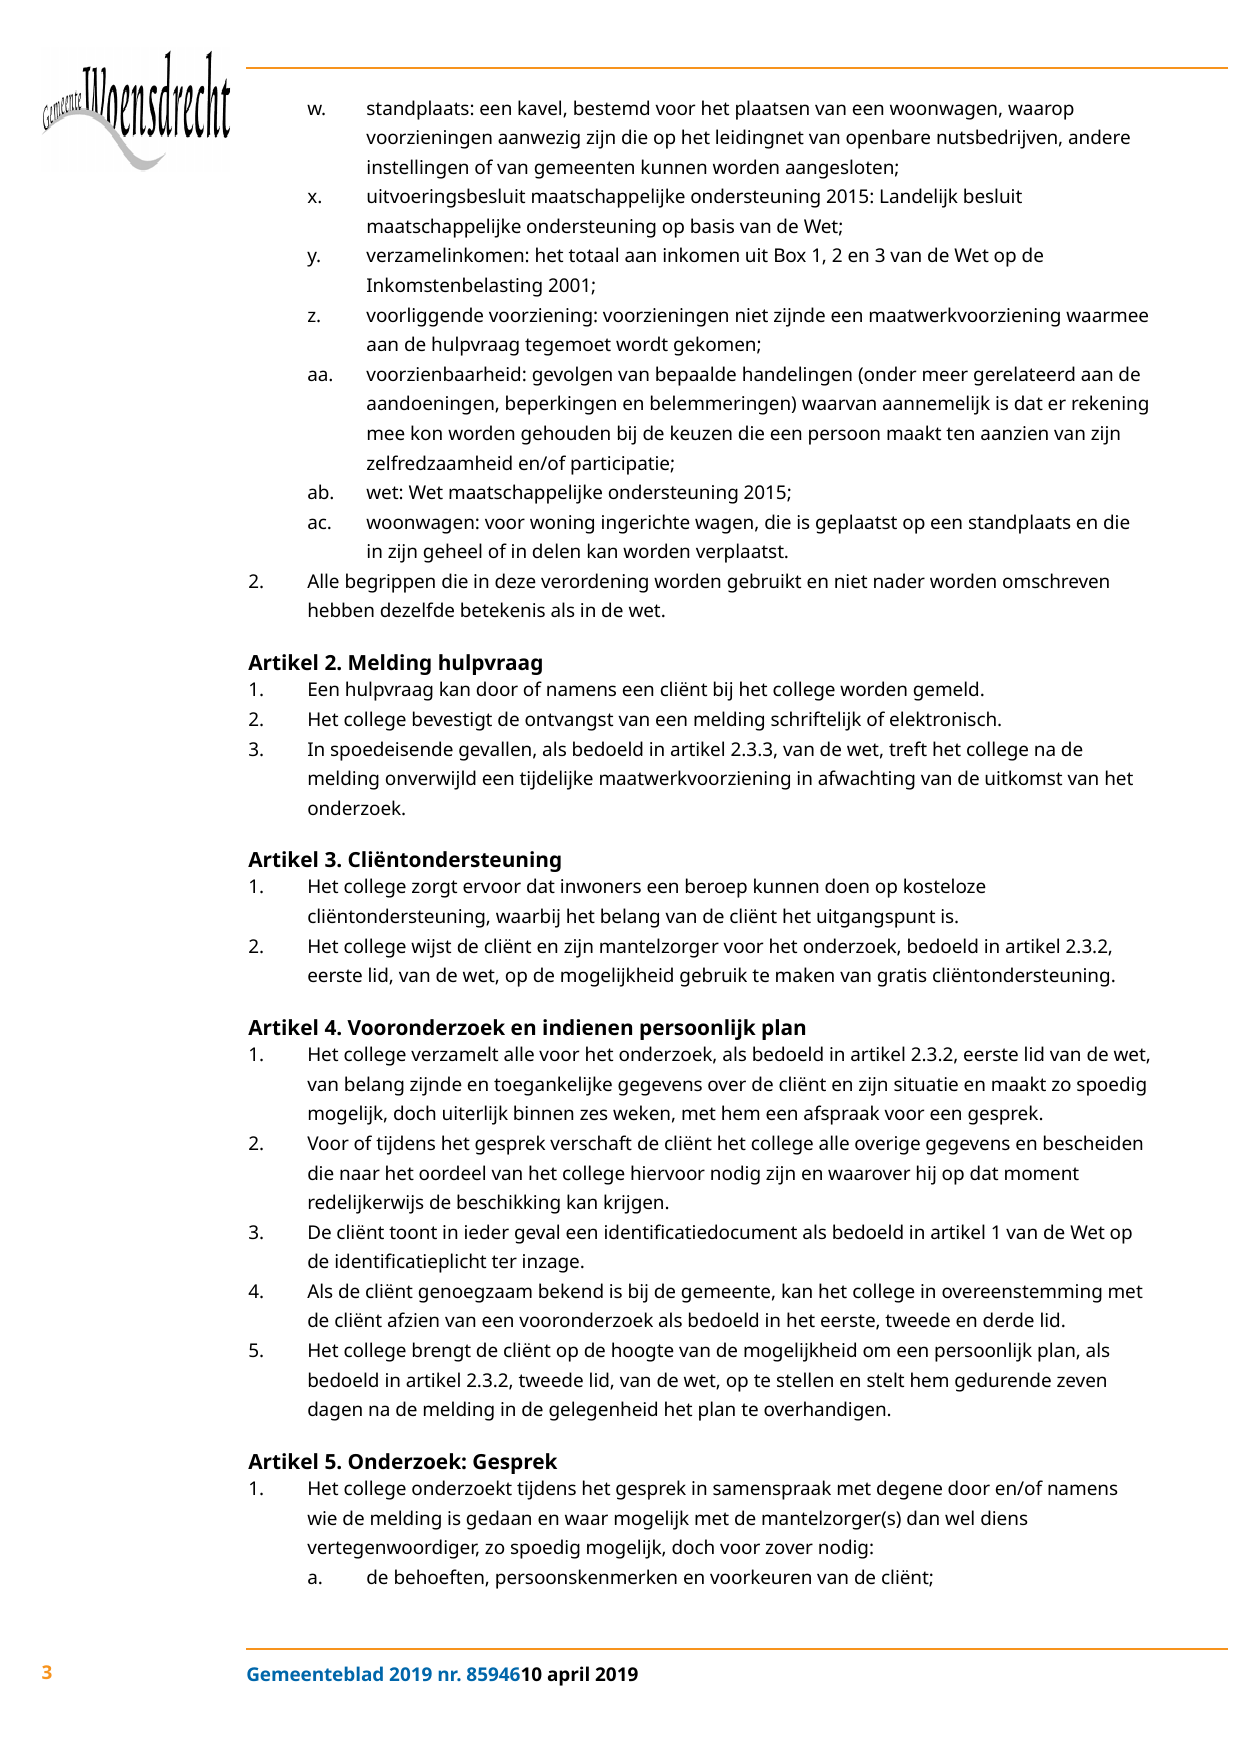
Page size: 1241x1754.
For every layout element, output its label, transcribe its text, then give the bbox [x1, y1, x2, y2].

list Alle begrippen die in deze verordening worden gebruikt en niet nader worden omschreven hebben dezelfde betekenis als in de wet. [248, 568, 1152, 623]
list In spoedeisende gevallen, als bedoeld in artikel 2.3.3, van de wet, treft het college na de melding onverwijld een tijdelijke maatwerkvoorziening in afwachting van de uitkomst van het onderzoek. [248, 736, 1152, 821]
text Artikel 2. Melding hulpvraag [248, 648, 1152, 677]
list Het college bevestigt de ontvangst van een melding schriftelijk of elektronisch. [248, 706, 1152, 732]
text Artikel 4. Vooronderzoek en indienen persoonlijk plan [248, 1013, 1152, 1041]
list Als de cliënt genoegzaam bekend is bij de gemeente, kan het college in overeenstemming met de cliënt afzien van een vooronderzoek als bedoeld in het eerste, tweede en derde lid. [248, 1278, 1152, 1333]
list Het college wijst de cliënt en zijn mantelzorger voor het onderzoek, bedoeld in artikel 2.3.2, eerste lid, van de wet, op de mogelijkheid gebruik te maken van gratis cliëntondersteuning. [248, 933, 1152, 988]
list Een hulpvraag kan door of namens een cliënt bij het college worden gemeld. [248, 677, 1152, 702]
list de behoeften, persoonskenmerken en voorkeuren van de cliënt; [307, 1564, 1152, 1590]
list Het college onderzoekt tijdens het gesprek in samenspraak met degene door en/of namens wie de melding is gedaan en waar mogelijk met de mantelzorger(s) dan wel diens vertegenwoordiger, zo spoedig mogelijk, doch voor zover nodig: [248, 1475, 1152, 1560]
list uitvoeringsbesluit maatschappelijke ondersteuning 2015: Landelijk besluit maatschappelijke ondersteuning op basis van de Wet; [307, 183, 1152, 239]
list voorzienbaarheid: gevolgen van bepaalde handelingen (onder meer gerelateerd aan de aandoeningen, beperkingen en belemmeringen) waarvan aannemelijk is dat er rekening mee kon worden gehouden bij de keuzen die een persoon maakt ten aanzien van zijn zelfredzaamheid en/of participatie; [307, 361, 1152, 476]
list Voor of tijdens het gesprek verschaft de cliënt het college alle overige gegevens en bescheiden die naar het oordeel van het college hiervoor nodig zijn en waarover hij op dat moment redelijkerwijs de beschikking kan krijgen. [248, 1130, 1152, 1215]
list Het college verzamelt alle voor het onderzoek, als bedoeld in artikel 2.3.2, eerste lid van de wet, van belang zijnde en toegankelijke gegevens over de cliënt en zijn situatie en maakt zo spoedig mogelijk, doch uiterlijk binnen zes weken, met hem een afspraak voor een gesprek. [248, 1041, 1152, 1126]
list Het college brengt de cliënt op de hoogte van de mogelijkheid om een persoonlijk plan, als bedoeld in artikel 2.3.2, tweede lid, van de wet, op te stellen en stelt hem gedurende zeven dagen na de melding in de gelegenheid het plan te overhandigen. [248, 1337, 1152, 1422]
list voorliggende voorziening: voorzieningen niet zijnde een maatwerkvoorziening waarmee aan de hulpvraag tegemoet wordt gekomen; [307, 302, 1152, 357]
list woonwagen: voor woning ingerichte wagen, die is geplaatst op een standplaats en die in zijn geheel of in delen kan worden verplaatst. [307, 509, 1152, 564]
list standplaats: een kavel, bestemd voor het plaatsen van een woonwagen, waarop voorzieningen aanwezig zijn die op het leidingnet van openbare nutsbedrijven, andere instellingen of van gemeenten kunnen worden aangesloten; [307, 95, 1152, 180]
list De cliënt toont in ieder geval een identificatiedocument als bedoeld in artikel 1 van de Wet op de identificatieplicht ter inzage. [248, 1219, 1152, 1274]
text Artikel 5. Onderzoek: Gesprek [248, 1447, 1152, 1475]
list verzamelinkomen: het totaal aan inkomen uit Box 1, 2 en 3 van de Wet op de Inkomstenbelasting 2001; [307, 243, 1152, 298]
picture [41, 47, 231, 172]
list Het college zorgt ervoor dat inwoners een beroep kunnen doen op kosteloze cliëntondersteuning, waarbij het belang van de cliënt het uitgangspunt is. [248, 874, 1152, 929]
list wet: Wet maatschappelijke ondersteuning 2015; [307, 479, 1152, 505]
text Artikel 3. Cliëntondersteuning [248, 845, 1152, 874]
